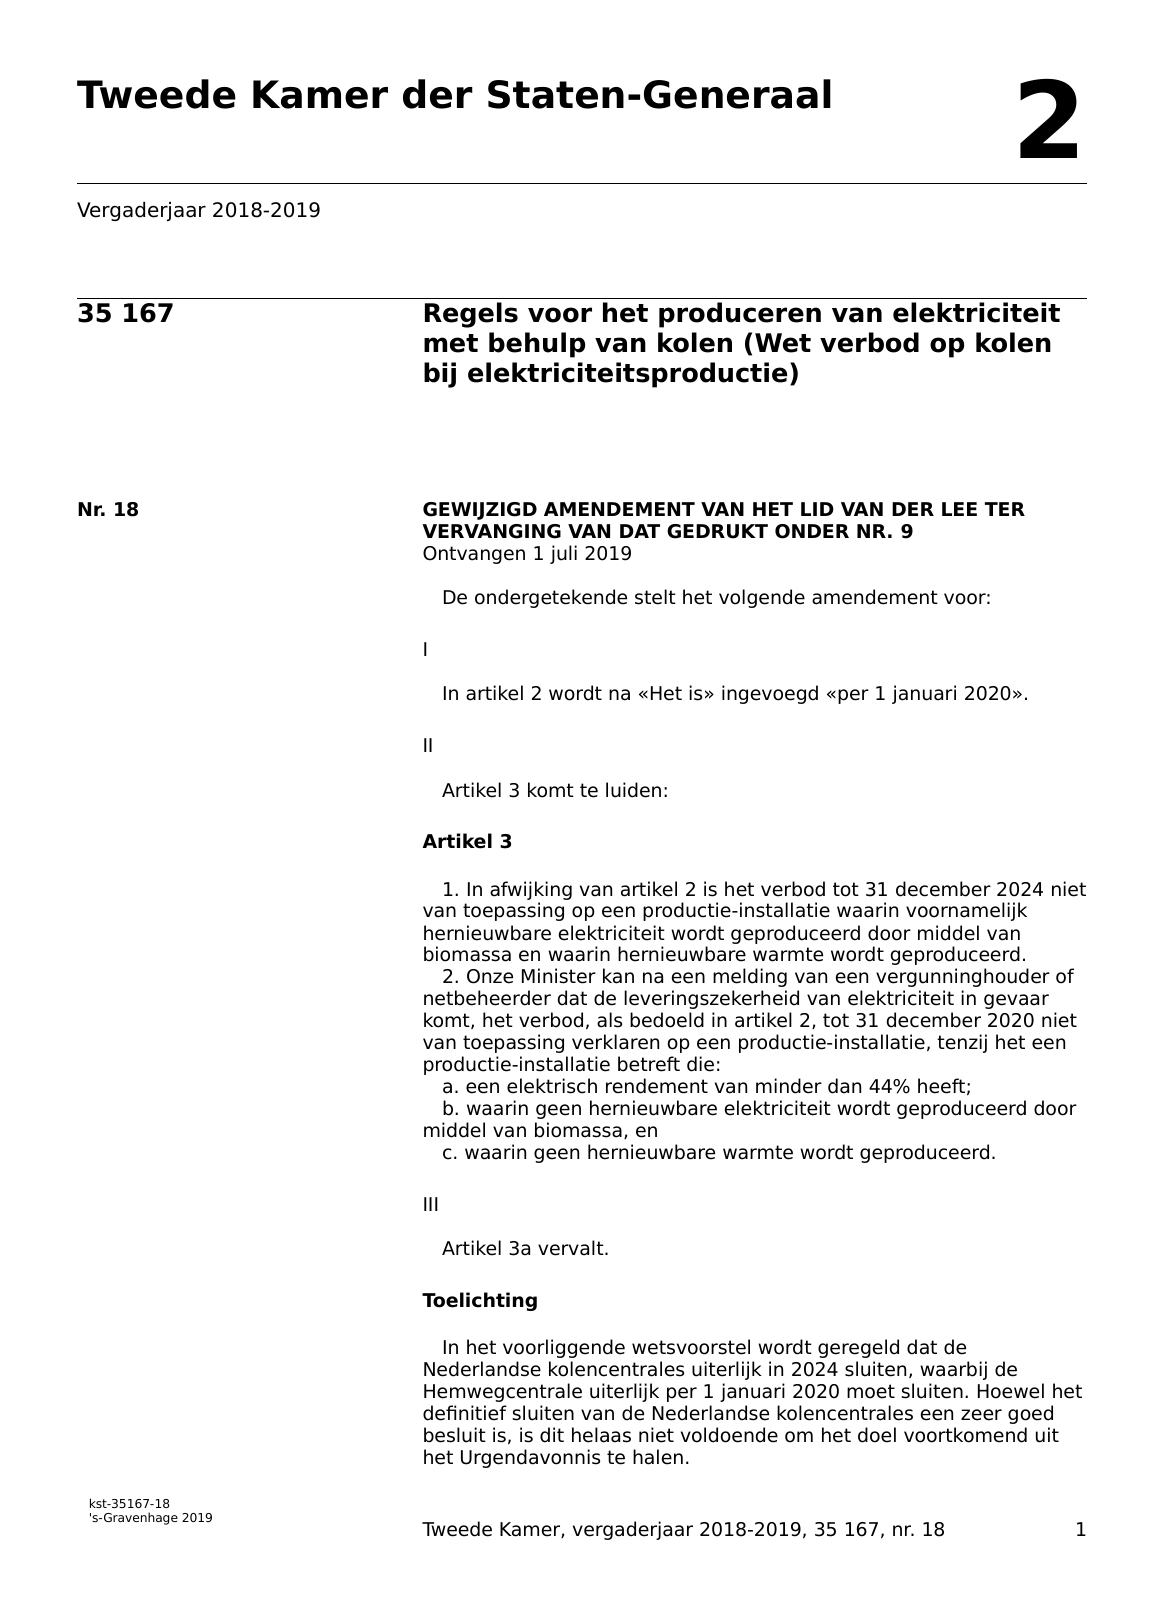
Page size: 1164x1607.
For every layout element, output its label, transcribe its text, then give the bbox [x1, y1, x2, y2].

text Ontvangen 1 juli 2019 [422, 543, 1087, 565]
subtitle II [422, 735, 1087, 757]
subtitle I [422, 639, 1087, 661]
text Artikel 3a vervalt. [422, 1238, 1087, 1260]
text Artikel 3 komt te luiden: [422, 779, 1087, 801]
text b. waarin geen hernieuwbare elektriciteit wordt geproduceerd door middel van biomassa, en [422, 1098, 1087, 1142]
text kst-35167-18 [88, 1497, 323, 1511]
subtitle III [422, 1194, 1087, 1216]
text 1. In afwijking van artikel 2 is het verbod tot 31 december 2024 niet van toepassing op een productie-installatie waarin voornamelijk hernieuwbare elektriciteit wordt geproduceerd door middel van biomassa en waarin hernieuwbare warmte wordt geproduceerd. [422, 878, 1087, 966]
subtitle Artikel 3 [422, 831, 1087, 853]
text 's-Gravenhage 2019 [88, 1511, 323, 1525]
table_cell Vergaderjaar 2018-2019 [77, 184, 1087, 298]
text In het voorliggende wetsvoorstel wordt geregeld dat de Nederlandse kolencentrales uiterlijk in 2024 sluiten, waarbij de Hemwegcentrale uiterlijk per 1 januari 2020 moet sluiten. Hoewel het definitief sluiten van de Nederlandse kolencentrales een zeer goed besluit is, is dit helaas niet voldoende om het doel voortkomend uit het Urgendavonnis te halen. [422, 1337, 1087, 1469]
text c. waarin geen hernieuwbare warmte wordt geproduceerd. [422, 1142, 1087, 1164]
text De ondergetekende stelt het volgende amendement voor: [422, 587, 1087, 609]
subtitle Toelichting [422, 1290, 1087, 1312]
subtitle Nr. 18 GEWIJZIGD AMENDEMENT VAN HET LID VAN DER LEE TER VERVANGING VAN DAT GEDRUKT ONDER NR. 9 [77, 499, 1087, 543]
subtitle 35 167 Regels voor het produceren van elektriciteit met behulp van kolen (Wet verbod op kolen bij elektriciteitsproductie) [77, 299, 1087, 388]
table_header 2 [886, 59, 1087, 183]
text 2. Onze Minister kan na een melding van een vergunninghouder of netbeheerder dat de leveringszekerheid van elektriciteit in gevaar komt, het verbod, als bedoeld in artikel 2, tot 31 december 2020 niet van toepassing verklaren op een productie-installatie, tenzij het een productie-installatie betreft die: [422, 966, 1087, 1076]
text In artikel 2 wordt na «Het is» ingevoegd «per 1 januari 2020». [422, 683, 1087, 705]
text a. een elektrisch rendement van minder dan 44% heeft; [422, 1076, 1087, 1098]
table_header Tweede Kamer der Staten-Generaal [77, 59, 886, 183]
